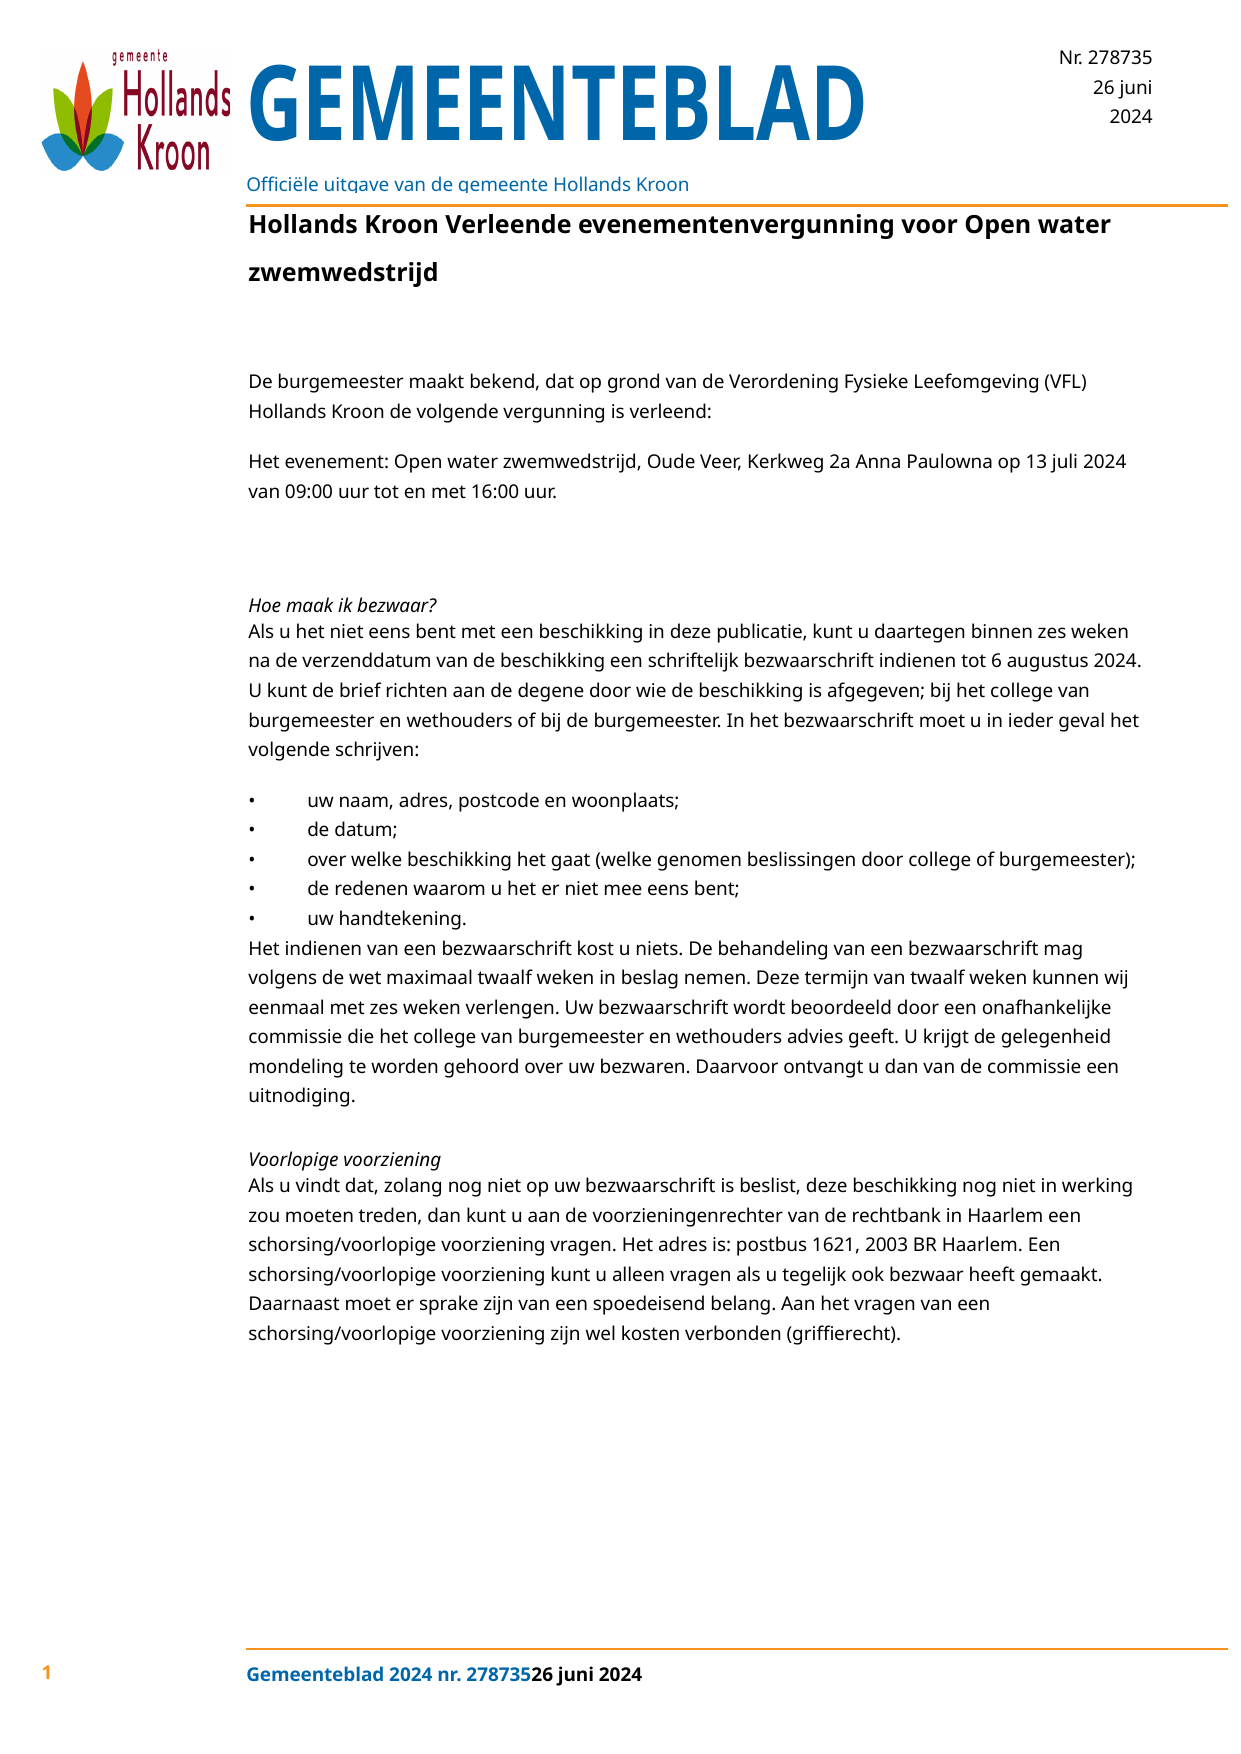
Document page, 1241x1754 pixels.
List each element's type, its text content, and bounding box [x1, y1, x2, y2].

list uw naam, adres, postcode en woonplaats; [248, 787, 1152, 812]
text Als u vindt dat, zolang nog niet op uw bezwaarschrift is beslist, deze beschikking nog niet in werking zou moeten treden, dan kunt u aan de voorzieningenrechter van de rechtbank in Haarlem een schorsing/voorlopige voorziening vragen. Het adres is: postbus 1621, 2003 BR Haarlem. Een schorsing/voorlopige voorziening kunt u alleen vragen als u tegelijk ook bezwaar heeft gemaakt. Daarnaast moet er sprake zijn van een spoedeisend belang. Aan het vragen van een schorsing/voorlopige voorziening zijn wel kosten verbonden (griffierecht). [248, 1172, 1152, 1346]
list over welke beschikking het gaat (welke genomen beslissingen door college of burgemeester); [248, 846, 1152, 872]
text De burgemeester maakt bekend, dat op grond van de Verordening Fysieke Leefomgeving (VFL) Hollands Kroon de volgende vergunning is verleend: [248, 368, 1152, 424]
text Als u het niet eens bent met een beschikking in deze publicatie, kunt u daartegen binnen zes weken na de verzenddatum van de beschikking een schriftelijk bezwaarschrift indienen tot 6 augustus 2024. U kunt de brief richten aan de degene door wie de beschikking is afgegeven; bij het college van burgemeester en wethouders of bij de burgemeester. In het bezwaarschrift moet u in ieder geval het volgende schrijven: [248, 618, 1152, 762]
text Hollands Kroon Verleende evenementenvergunning voor Open water zwemwedstrijd [248, 207, 1152, 288]
text Het indienen van een bezwaarschrift kost u niets. De behandeling van een bezwaarschrift mag volgens de wet maximaal twaalf weken in beslag nemen. Deze termijn van twaalf weken kunnen wij eenmaal met zes weken verlengen. Uw bezwaarschrift wordt beoordeeld door een onafhankelijke commissie die het college van burgemeester en wethouders advies geeft. U krijgt de gelegenheid mondeling te worden gehoord over uw bezwaren. Daarvoor ontvangt u dan van de commissie een uitnodiging. [248, 935, 1152, 1108]
picture [41, 47, 231, 172]
text Het evenement: Open water zwemwedstrijd, Oude Veer, Kerkweg 2a Anna Paulowna op 13 juli 2024 van 09:00 uur tot en met 16:00 uur. [248, 448, 1152, 504]
list de redenen waarom u het er niet mee eens bent; [248, 876, 1152, 901]
list de datum; [248, 816, 1152, 842]
list uw handtekening. [248, 905, 1152, 931]
text Voorlopige voorziening [248, 1147, 1152, 1172]
text Hoe maak ik bezwaar? [248, 592, 1152, 618]
